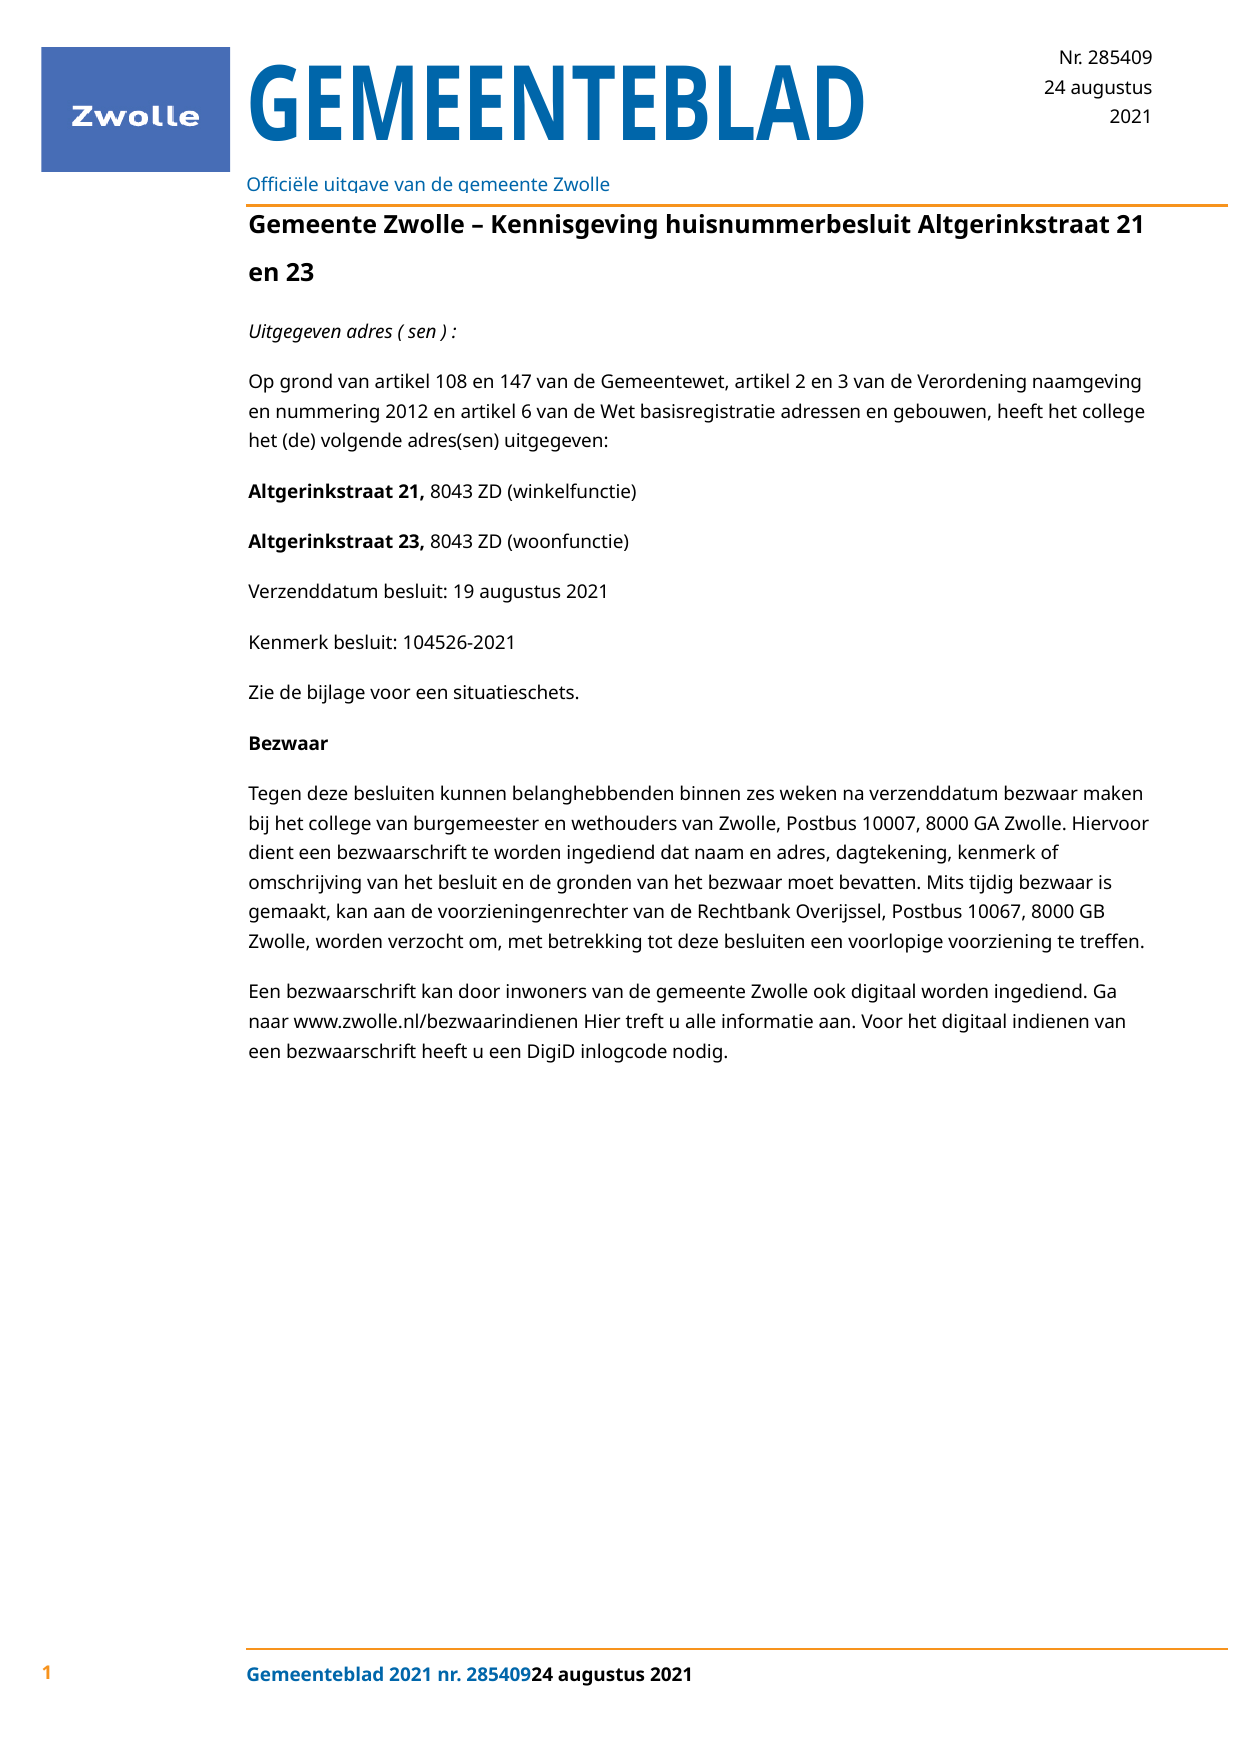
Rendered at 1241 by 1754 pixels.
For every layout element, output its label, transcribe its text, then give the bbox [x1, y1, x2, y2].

text Zie de bijlage voor een situatieschets. [248, 679, 1152, 705]
text Op grond van artikel 108 en 147 van de Gemeentewet, artikel 2 en 3 van de Verordening naamgeving en nummering 2012 en artikel 6 van de Wet basisregistratie adressen en gebouwen, heeft het college het (de) volgende adres(sen) uitgegeven: [248, 368, 1152, 453]
text Een bezwaarschrift kan door inwoners van de gemeente Zwolle ook digitaal worden ingediend. Ga naar www.zwolle.nl/bezwaarindienen Hier treft u alle informatie aan. Voor het digitaal indienen van een bezwaarschrift heeft u een DigiD inlogcode nodig. [248, 979, 1152, 1064]
text Verzenddatum besluit: 19 augustus 2021 [248, 579, 1152, 604]
text Gemeente Zwolle – Kennisgeving huisnummerbesluit Altgerinkstraat 21 en 23 [248, 207, 1152, 288]
text Bezwaar [248, 730, 1152, 756]
text Uitgegeven adres ( sen ) : [248, 318, 1152, 344]
text Kenmerk besluit: 104526-2021 [248, 629, 1152, 655]
text Tegen deze besluiten kunnen belanghebbenden binnen zes weken na verzenddatum bezwaar maken bij het college van burgemeester en wethouders van Zwolle, Postbus 10007, 8000 GA Zwolle. Hiervoor dient een bezwaarschrift te worden ingediend dat naam en adres, dagtekening, kenmerk of omschrijving van het besluit en de gronden van het bezwaar moet bevatten. Mits tijdig bezwaar is gemaakt, kan aan de voorzieningenrechter van de Rechtbank Overijssel, Postbus 10067, 8000 GB Zwolle, worden verzocht om, met betrekking tot deze besluiten een voorlopige voorziening te treffen. [248, 780, 1152, 954]
picture [41, 47, 231, 172]
text Altgerinkstraat 21, 8043 ZD (winkelfunctie) [248, 478, 1152, 504]
text Altgerinkstraat 23, 8043 ZD (woonfunctie) [248, 528, 1152, 554]
